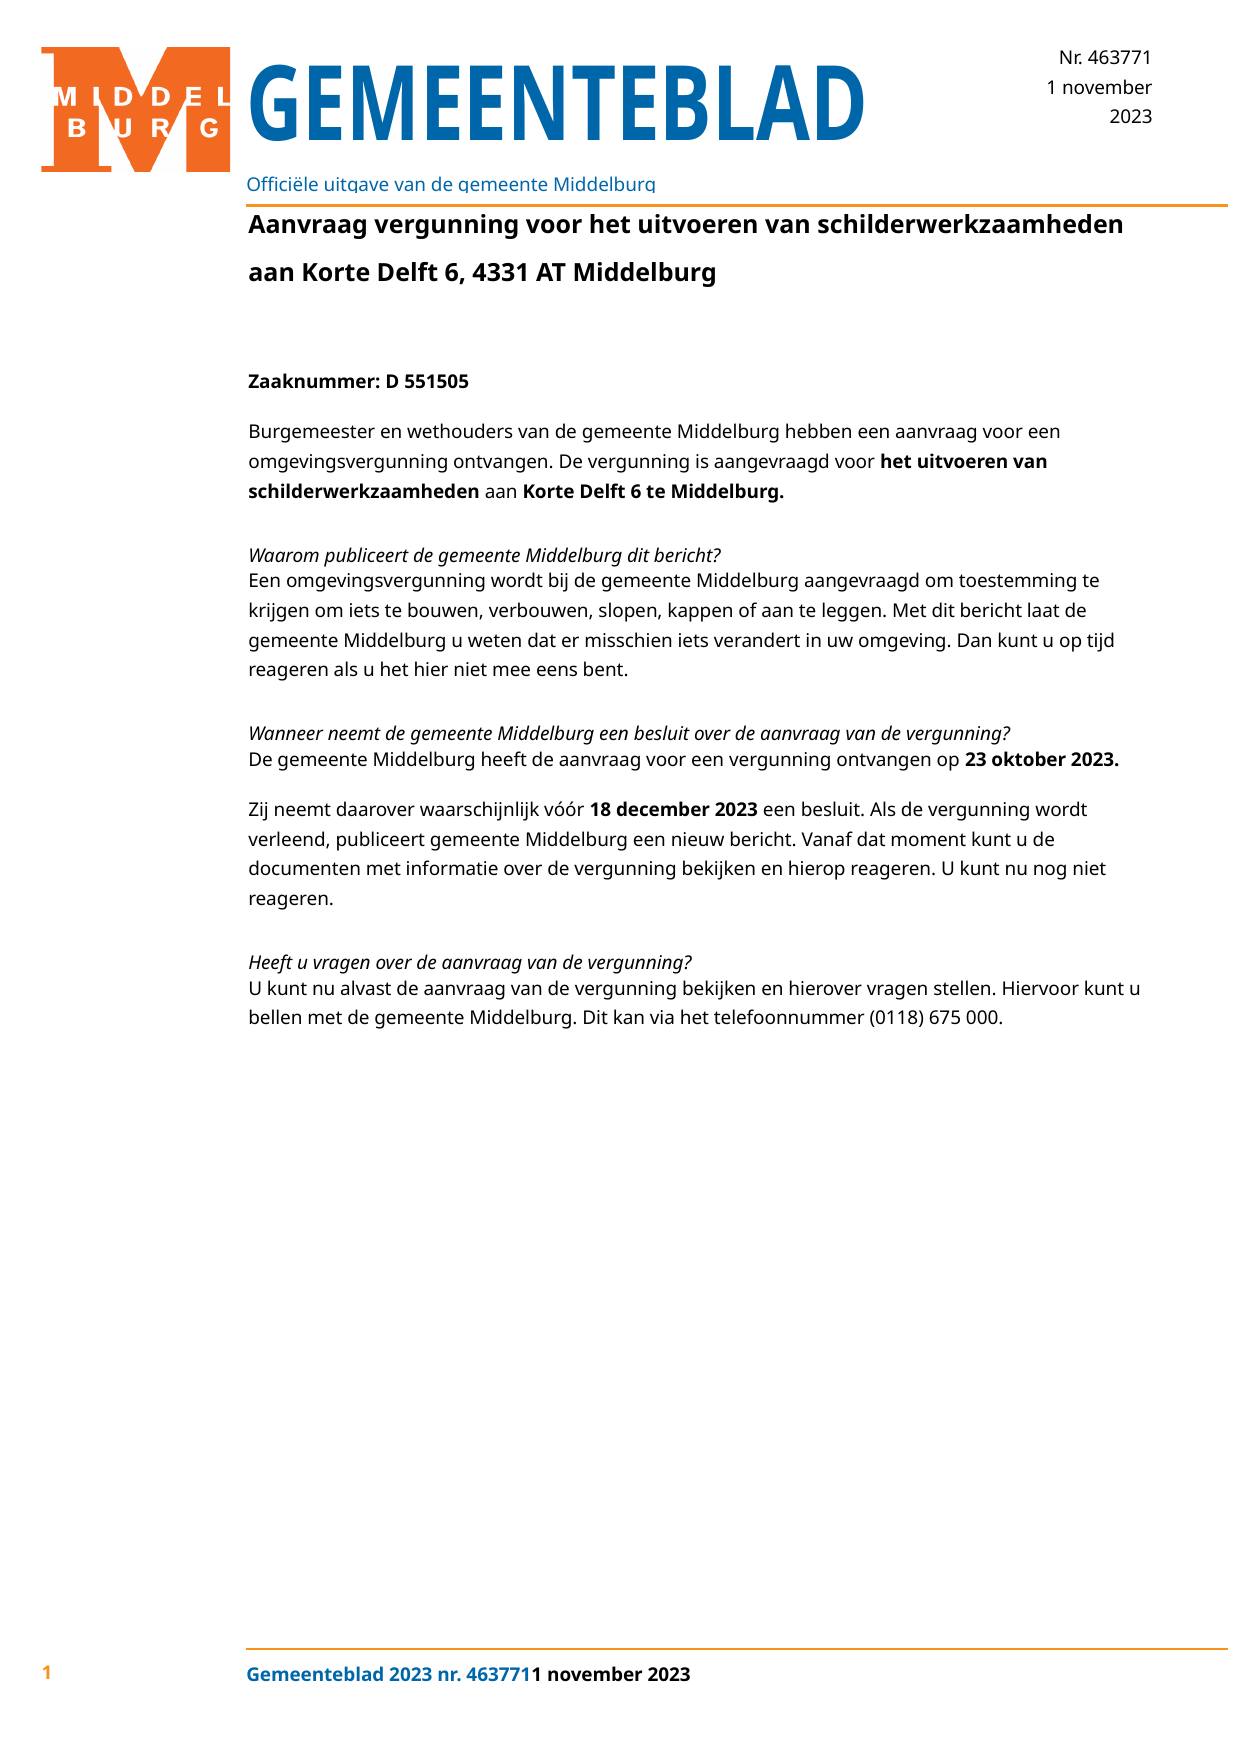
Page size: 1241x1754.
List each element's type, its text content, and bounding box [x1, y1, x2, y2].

text Een omgevingsvergunning wordt bij de gemeente Middelburg aangevraagd om toestemming te krijgen om iets te bouwen, verbouwen, slopen, kappen of aan te leggen. Met dit bericht laat de gemeente Middelburg u weten dat er misschien iets verandert in uw omgeving. Dan kunt u op tijd reageren als u het hier niet mee eens bent. [248, 568, 1152, 682]
text Heeft u vragen over de aanvraag van de vergunning? [248, 949, 1152, 975]
text De gemeente Middelburg heeft de aanvraag voor een vergunning ontvangen op 23 oktober 2023. [248, 746, 1152, 772]
text Burgemeester en wethouders van de gemeente Middelburg hebben een aanvraag voor een omgevingsvergunning ontvangen. De vergunning is aangevraagd voor het uitvoeren van schilderwerkzaamheden aan Korte Delft 6 te Middelburg. [248, 419, 1152, 504]
text Zaaknummer: D 551505 [248, 368, 1152, 394]
text Zij neemt daarover waarschijnlijk vóór 18 december 2023 een besluit. Als de vergunning wordt verleend, publiceert gemeente Middelburg een nieuw bericht. Vanaf dat moment kunt u de documenten met informatie over de vergunning bekijken en hierop reageren. U kunt nu nog niet reageren. [248, 796, 1152, 911]
text Wanneer neemt de gemeente Middelburg een besluit over de aanvraag van de vergunning? [248, 720, 1152, 746]
picture [41, 47, 231, 172]
text U kunt nu alvast de aanvraag van de vergunning bekijken en hierover vragen stellen. Hiervoor kunt u bellen met de gemeente Middelburg. Dit kan via het telefoonnummer (0118) 675 000. [248, 975, 1152, 1030]
text Aanvraag vergunning voor het uitvoeren van schilderwerkzaamheden aan Korte Delft 6, 4331 AT Middelburg [248, 207, 1152, 288]
text Waarom publiceert de gemeente Middelburg dit bericht? [248, 542, 1152, 568]
